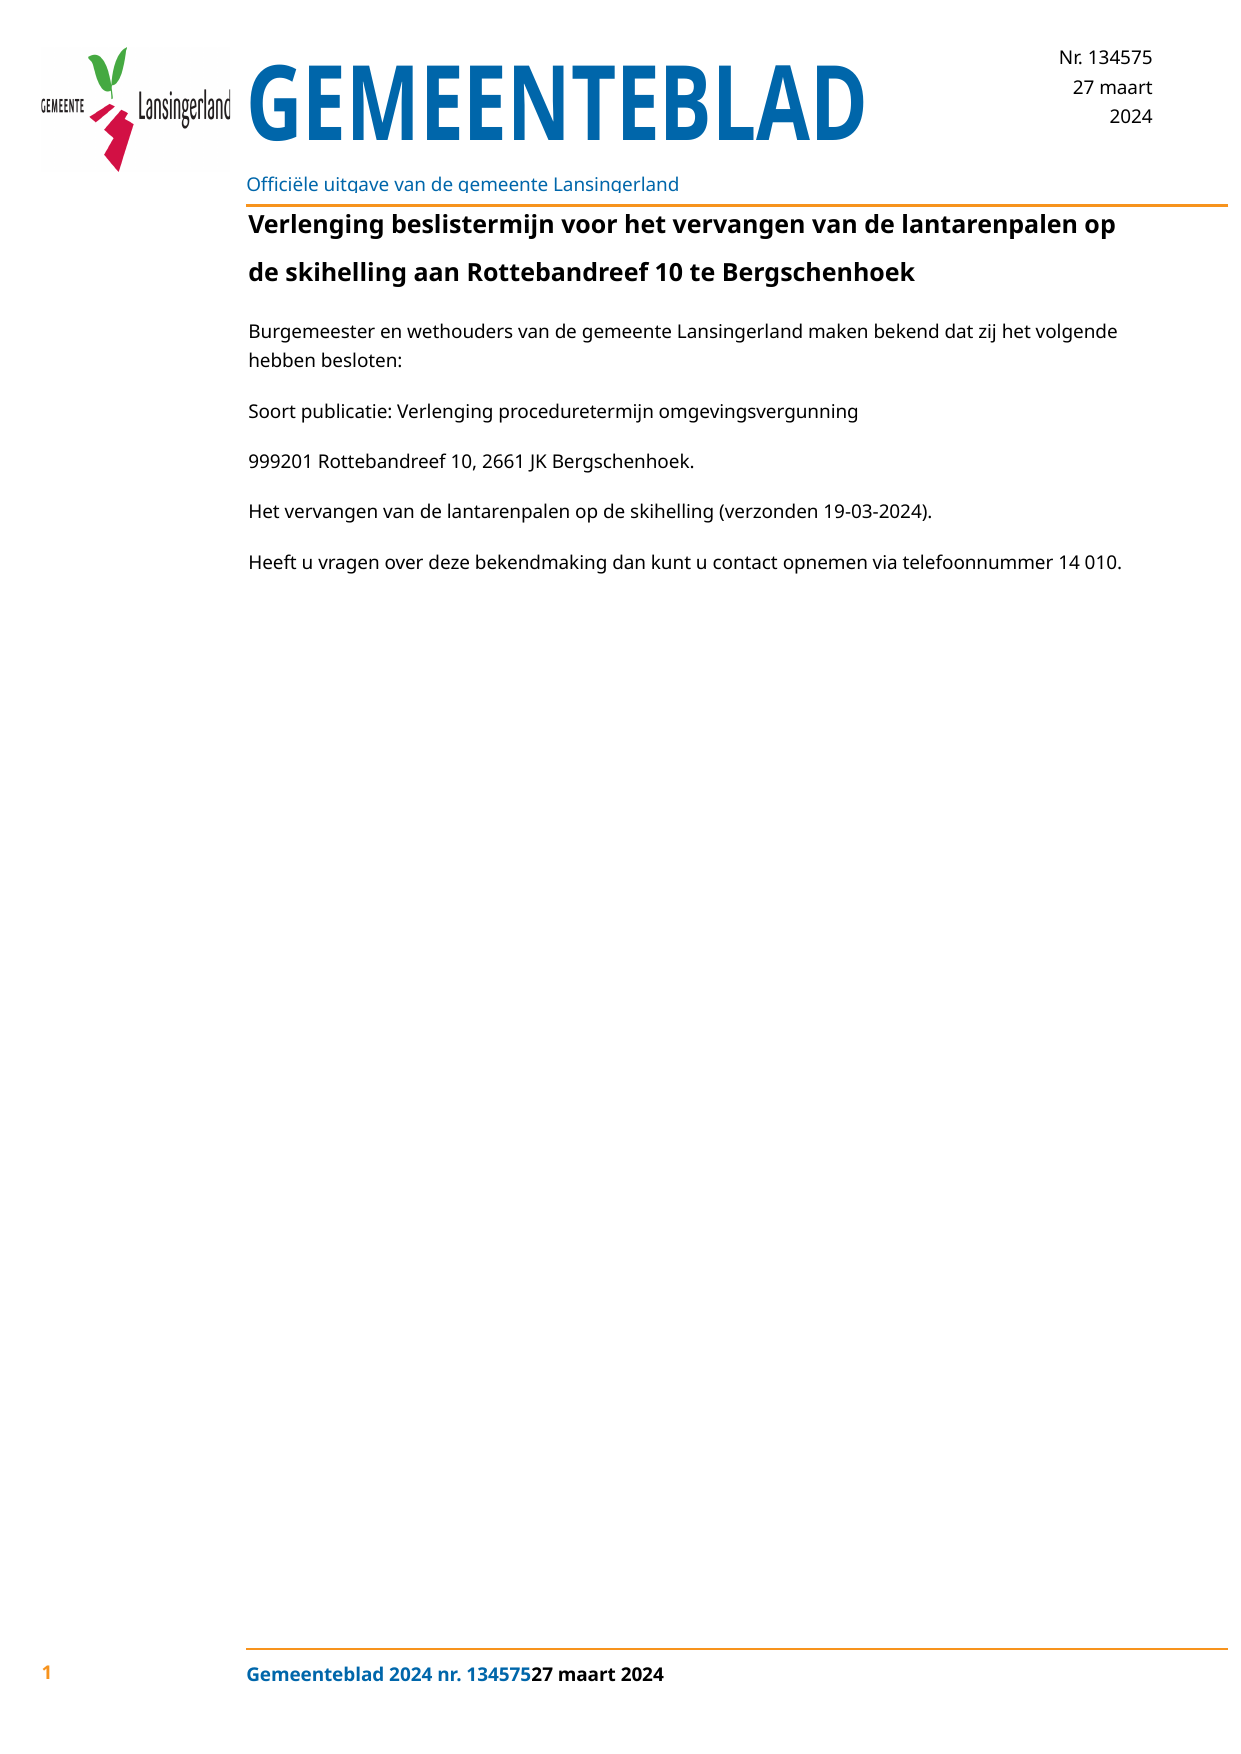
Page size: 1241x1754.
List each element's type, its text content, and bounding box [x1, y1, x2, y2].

text 999201 Rottebandreef 10, 2661 JK Bergschenhoek. [248, 448, 1152, 474]
text Heeft u vragen over deze bekendmaking dan kunt u contact opnemen via telefoonnummer 14 010. [248, 549, 1152, 575]
text Verlenging beslistermijn voor het vervangen van de lantarenpalen op de skihelling aan Rottebandreef 10 te Bergschenhoek [248, 207, 1152, 288]
text Soort publicatie: Verlenging proceduretermijn omgevingsvergunning [248, 398, 1152, 424]
text Burgemeester en wethouders van de gemeente Lansingerland maken bekend dat zij het volgende hebben besloten: [248, 318, 1152, 373]
picture [41, 47, 231, 172]
text Het vervangen van de lantarenpalen op de skihelling (verzonden 19-03-2024). [248, 499, 1152, 524]
